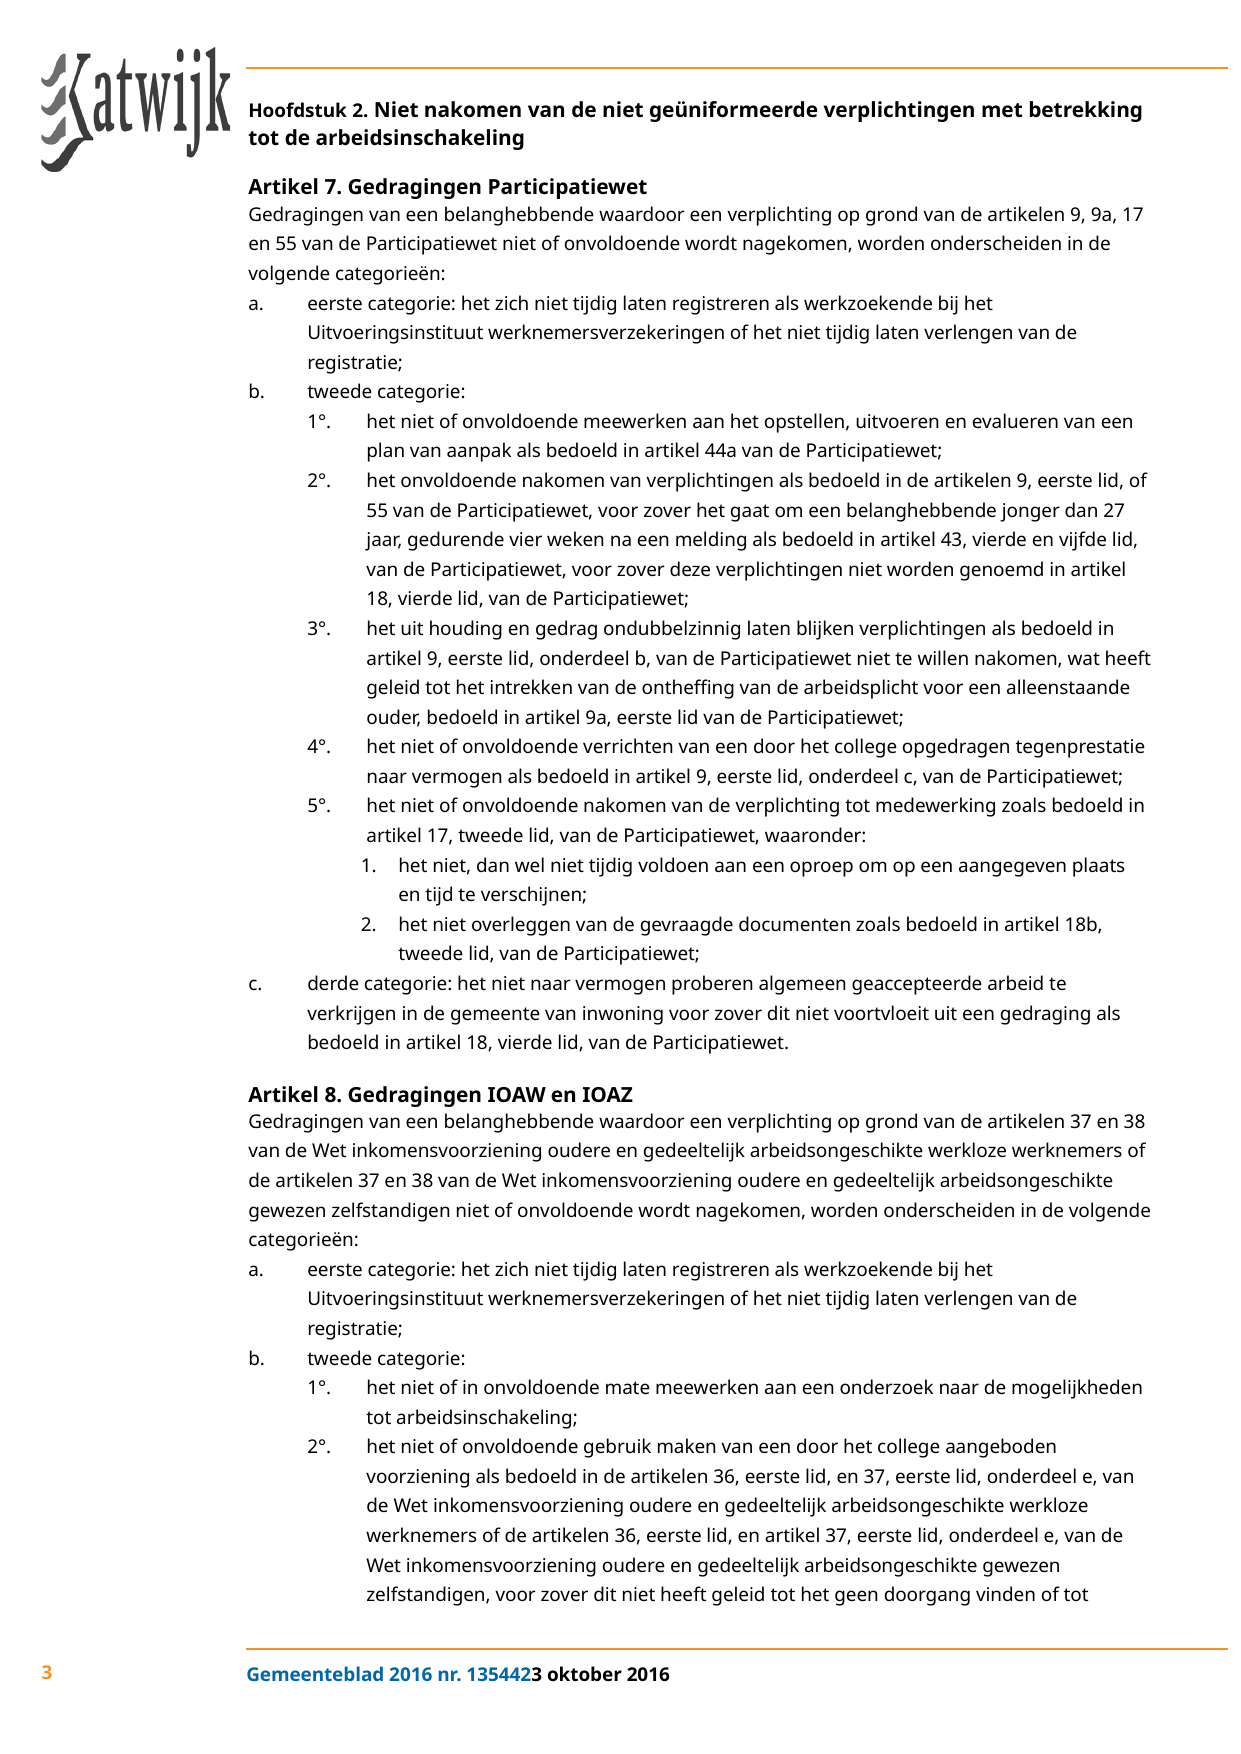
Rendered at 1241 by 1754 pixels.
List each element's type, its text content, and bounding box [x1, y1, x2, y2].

list het niet of onvoldoende meewerken aan het opstellen, uitvoeren en evalueren van een plan van aanpak als bedoeld in artikel 44a van de Participatiewet; [307, 408, 1152, 463]
list tweede categorie: [248, 378, 1152, 404]
text Artikel 8. Gedragingen IOAW en IOAZ [248, 1080, 1152, 1108]
picture [41, 47, 231, 172]
list het niet overleggen van de gevraagde documenten zoals bedoeld in artikel 18b, tweede lid, van de Participatiewet; [361, 911, 1152, 966]
list het niet, dan wel niet tijdig voldoen aan een oproep om op een aangegeven plaats en tijd te verschijnen; [361, 852, 1152, 907]
list het niet of onvoldoende nakomen van de verplichting tot medewerking zoals bedoeld in artikel 17, tweede lid, van de Participatiewet, waaronder: [307, 793, 1152, 848]
text Hoofdstuk 2. Niet nakomen van de niet geüniformeerde verplichtingen met betrekking tot de arbeidsinschakeling [248, 95, 1152, 152]
text Artikel 7. Gedragingen Participatiewet [248, 172, 1152, 201]
list eerste categorie: het zich niet tijdig laten registreren als werkzoekende bij het Uitvoeringsinstituut werknemersverzekeringen of het niet tijdig laten verlengen van de registratie; [248, 290, 1152, 374]
list derde categorie: het niet naar vermogen proberen algemeen geaccepteerde arbeid te verkrijgen in de gemeente van inwoning voor zover dit niet voortvloeit uit een gedraging als bedoeld in artikel 18, vierde lid, van de Participatiewet. [248, 970, 1152, 1055]
list het niet of onvoldoende verrichten van een door het college opgedragen tegenprestatie naar vermogen als bedoeld in artikel 9, eerste lid, onderdeel c, van de Participatiewet; [307, 733, 1152, 789]
list eerste categorie: het zich niet tijdig laten registreren als werkzoekende bij het Uitvoeringsinstituut werknemersverzekeringen of het niet tijdig laten verlengen van de registratie; [248, 1256, 1152, 1341]
text Gedragingen van een belanghebbende waardoor een verplichting op grond van de artikelen 9, 9a, 17 en 55 van de Participatiewet niet of onvoldoende wordt nagekomen, worden onderscheiden in de volgende categorieën: [248, 201, 1152, 286]
list het uit houding en gedrag ondubbelzinnig laten blijken verplichtingen als bedoeld in artikel 9, eerste lid, onderdeel b, van de Participatiewet niet te willen nakomen, wat heeft geleid tot het intrekken van de ontheffing van de arbeidsplicht voor een alleenstaande ouder, bedoeld in artikel 9a, eerste lid van de Participatiewet; [307, 615, 1152, 729]
list het onvoldoende nakomen van verplichtingen als bedoeld in de artikelen 9, eerste lid, of 55 van de Participatiewet, voor zover het gaat om een belanghebbende jonger dan 27 jaar, gedurende vier weken na een melding als bedoeld in artikel 43, vierde en vijfde lid, van de Participatiewet, voor zover deze verplichtingen niet worden genoemd in artikel 18, vierde lid, van de Participatiewet; [307, 467, 1152, 611]
text Gedragingen van een belanghebbende waardoor een verplichting op grond van de artikelen 37 en 38 van de Wet inkomensvoorziening oudere en gedeeltelijk arbeidsongeschikte werkloze werknemers of de artikelen 37 en 38 van de Wet inkomensvoorziening oudere en gedeeltelijk arbeidsongeschikte gewezen zelfstandigen niet of onvoldoende wordt nagekomen, worden onderscheiden in de volgende categorieën: [248, 1108, 1152, 1252]
list het niet of in onvoldoende mate meewerken aan een onderzoek naar de mogelijkheden tot arbeidsinschakeling; [307, 1374, 1152, 1430]
list tweede categorie: [248, 1345, 1152, 1371]
list het niet of onvoldoende gebruik maken van een door het college aangeboden voorziening als bedoeld in de artikelen 36, eerste lid, en 37, eerste lid, onderdeel e, van de Wet inkomensvoorziening oudere en gedeeltelijk arbeidsongeschikte werkloze werknemers of de artikelen 36, eerste lid, en artikel 37, eerste lid, onderdeel e, van de Wet inkomensvoorziening oudere en gedeeltelijk arbeidsongeschikte gewezen zelfstandigen, voor zover dit niet heeft geleid tot het geen doorgang vinden of tot [307, 1433, 1152, 1607]
